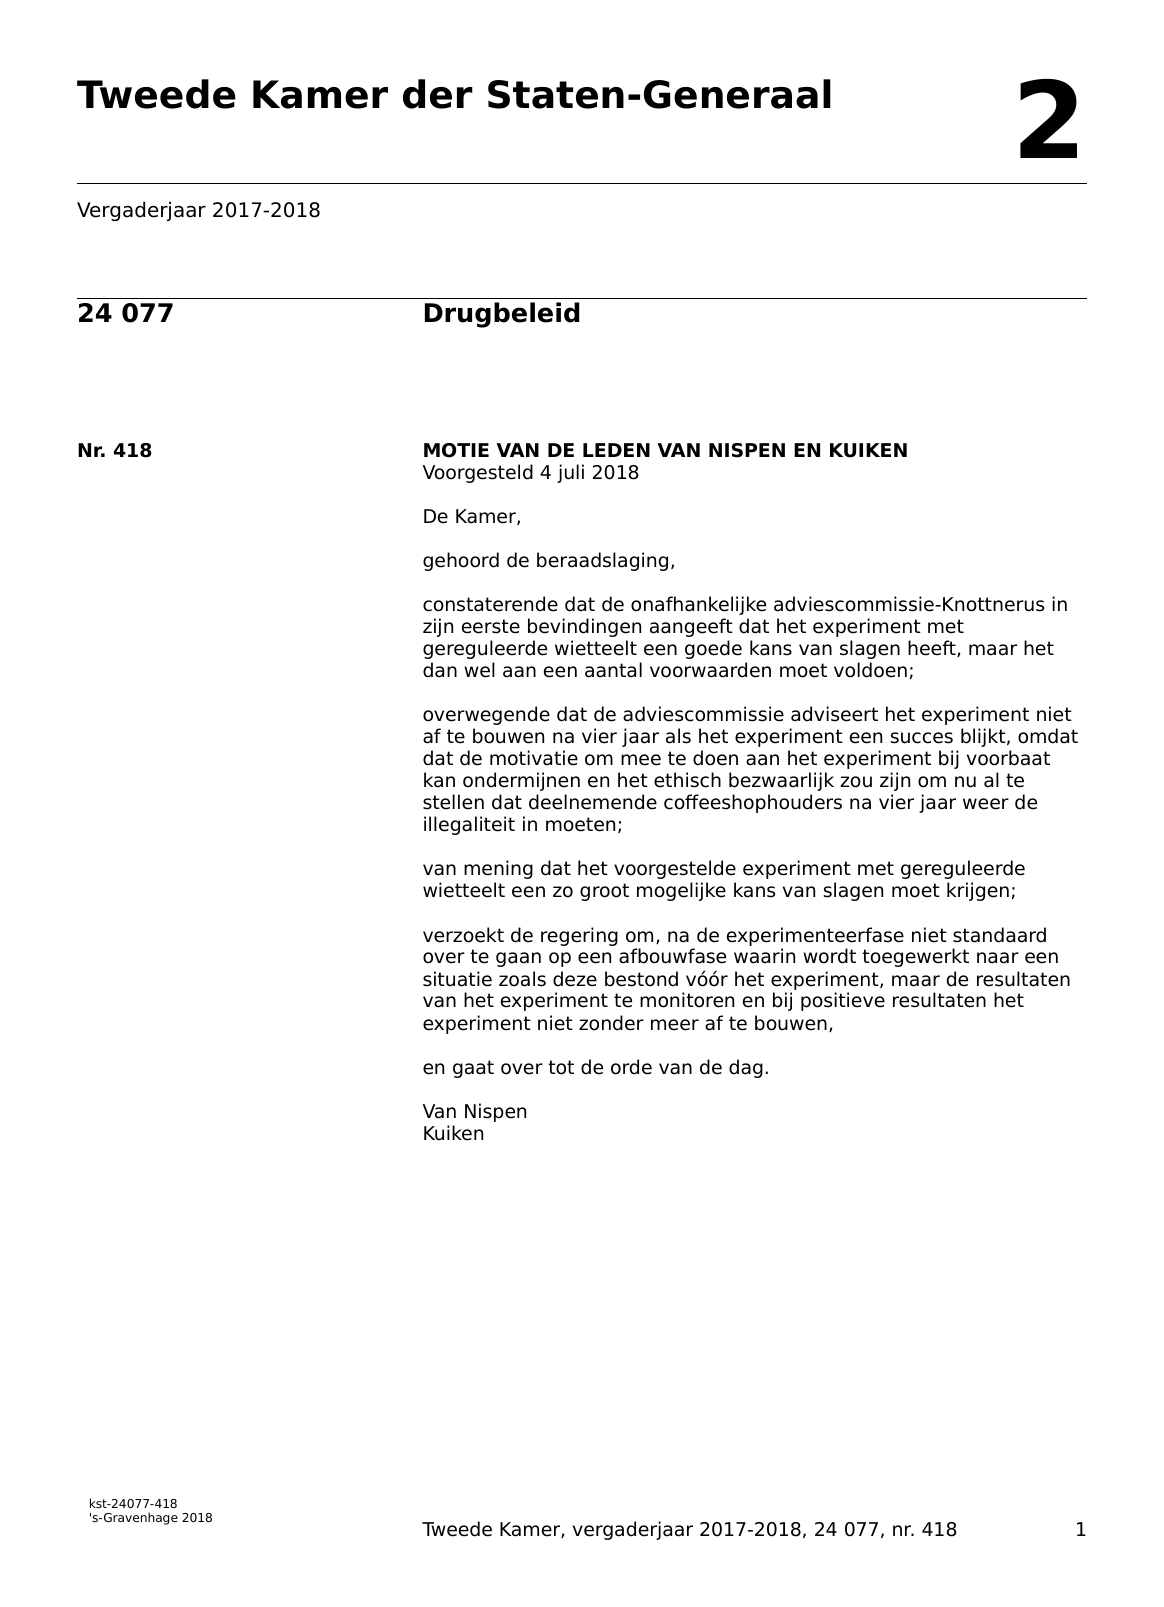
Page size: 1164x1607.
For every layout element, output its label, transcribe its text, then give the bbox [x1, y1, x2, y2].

text constaterende dat de onafhankelijke adviescommissie-Knottnerus in zijn eerste bevindingen aangeeft dat het experiment met gereguleerde wietteelt een goede kans van slagen heeft, maar het dan wel aan een aantal voorwaarden moet voldoen; [422, 594, 1087, 682]
text verzoekt de regering om, na de experimenteerfase niet standaard over te gaan op een afbouwfase waarin wordt toegewerkt naar een situatie zoals deze bestond vóór het experiment, maar de resultaten van het experiment te monitoren en bij positieve resultaten het experiment niet zonder meer af te bouwen, [422, 924, 1087, 1034]
text gehoord de beraadslaging, [422, 550, 1087, 572]
subtitle 24 077 Drugbeleid [77, 299, 1087, 329]
text Voorgesteld 4 juli 2018 [422, 462, 1087, 484]
text van mening dat het voorgestelde experiment met gereguleerde wietteelt een zo groot mogelijke kans van slagen moet krijgen; [422, 858, 1087, 902]
text en gaat over tot de orde van de dag. [422, 1057, 1087, 1078]
table_header Tweede Kamer der Staten-Generaal [77, 59, 886, 183]
text Kuiken [422, 1123, 1087, 1145]
text De Kamer, [422, 506, 1087, 528]
text 's-Gravenhage 2018 [88, 1511, 323, 1525]
table_cell Vergaderjaar 2017-2018 [77, 184, 1087, 298]
text kst-24077-418 [88, 1497, 323, 1511]
subtitle Nr. 418 MOTIE VAN DE LEDEN VAN NISPEN EN KUIKEN [77, 440, 1087, 462]
table_header 2 [886, 59, 1087, 183]
text Van Nispen [422, 1101, 1087, 1123]
text overwegende dat de adviescommissie adviseert het experiment niet af te bouwen na vier jaar als het experiment een succes blijkt, omdat dat de motivatie om mee te doen aan het experiment bij voorbaat kan ondermijnen en het ethisch bezwaarlijk zou zijn om nu al te stellen dat deelnemende coffeeshophouders na vier jaar weer de illegaliteit in moeten; [422, 704, 1087, 836]
